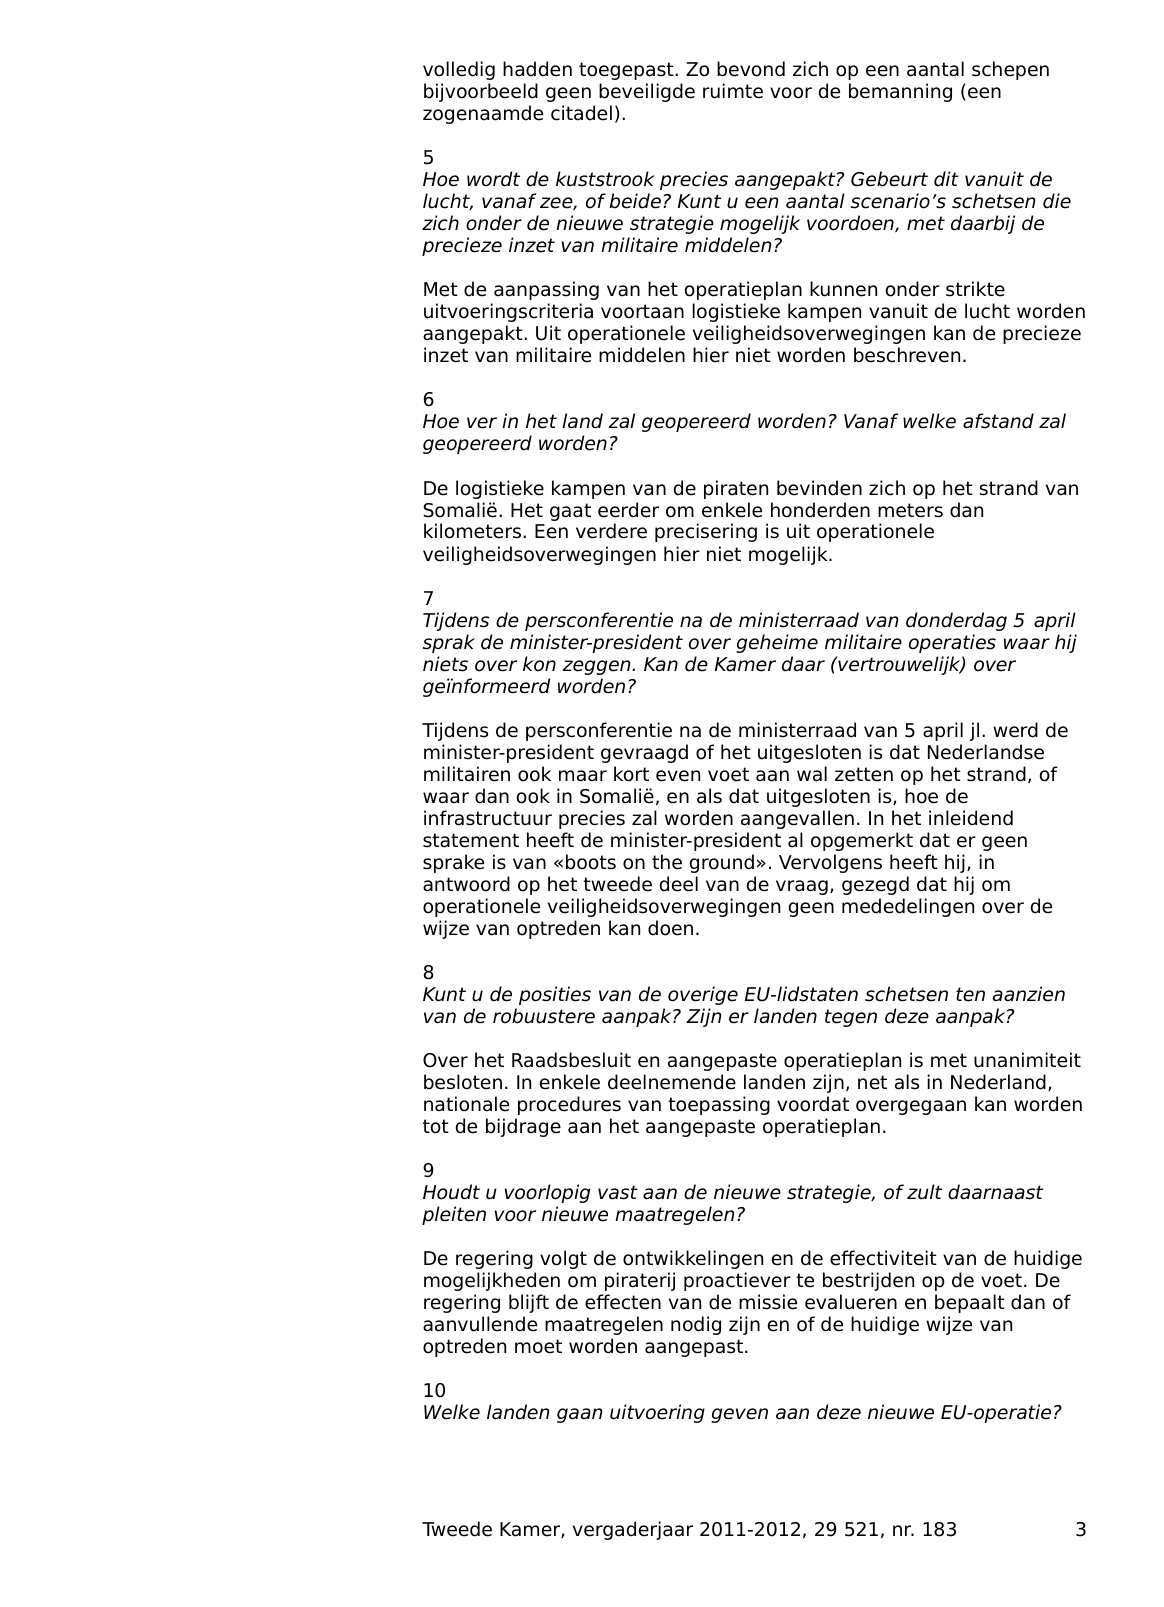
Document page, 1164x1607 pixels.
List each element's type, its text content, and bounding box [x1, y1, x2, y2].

text Houdt u voorlopig vast aan de nieuwe strategie, of zult daarnaast pleiten voor nieuwe maatregelen? [422, 1182, 1087, 1226]
text De logistieke kampen van de piraten bevinden zich op het strand van Somalië. Het gaat eerder om enkele honderden meters dan kilometers. Een verdere precisering is uit operationele veiligheidsoverwegingen hier niet mogelijk. [422, 477, 1087, 565]
text Hoe wordt de kuststrook precies aangepakt? Gebeurt dit vanuit de lucht, vanaf zee, of beide? Kunt u een aantal scenario’s schetsen die zich onder de nieuwe strategie mogelijk voordoen, met daarbij de precieze inzet van militaire middelen? [422, 169, 1087, 257]
text Welke landen gaan uitvoering geven aan deze nieuwe EU-operatie? [422, 1402, 1087, 1424]
text 9 [422, 1160, 1087, 1182]
text 6 [422, 389, 1087, 411]
text Kunt u de posities van de overige EU-lidstaten schetsen ten aanzien van de robuustere aanpak? Zijn er landen tegen deze aanpak? [422, 984, 1087, 1028]
text Tijdens de persconferentie na de ministerraad van 5 april jl. werd de minister-president gevraagd of het uitgesloten is dat Nederlandse militairen ook maar kort even voet aan wal zetten op het strand, of waar dan ook in Somalië, en als dat uitgesloten is, hoe de infrastructuur precies zal worden aangevallen. In het inleidend statement heeft de minister-president al opgemerkt dat er geen sprake is van «boots on the ground». Vervolgens heeft hij, in antwoord op het tweede deel van de vraag, gezegd dat hij om operationele veiligheidsoverwegingen geen mededelingen over de wijze van optreden kan doen. [422, 720, 1087, 939]
text 5 [422, 147, 1087, 169]
text volledig hadden toegepast. Zo bevond zich op een aantal schepen bijvoorbeeld geen beveiligde ruimte voor de bemanning (een zogenaamde citadel). [422, 59, 1087, 125]
text De regering volgt de ontwikkelingen en de effectiviteit van de huidige mogelijkheden om piraterij proactiever te bestrijden op de voet. De regering blijft de effecten van de missie evalueren en bepaalt dan of aanvullende maatregelen nodig zijn en of de huidige wijze van optreden moet worden aangepast. [422, 1248, 1087, 1358]
text Hoe ver in het land zal geopereerd worden? Vanaf welke afstand zal geopereerd worden? [422, 411, 1087, 455]
text Tijdens de persconferentie na de ministerraad van donderdag 5 april sprak de minister-president over geheime militaire operaties waar hij niets over kon zeggen. Kan de Kamer daar (vertrouwelijk) over geïnformeerd worden? [422, 609, 1087, 697]
text Met de aanpassing van het operatieplan kunnen onder strikte uitvoeringscriteria voortaan logistieke kampen vanuit de lucht worden aangepakt. Uit operationele veiligheidsoverwegingen kan de precieze inzet van militaire middelen hier niet worden beschreven. [422, 279, 1087, 367]
text 8 [422, 962, 1087, 984]
text 10 [422, 1380, 1087, 1402]
text 7 [422, 588, 1087, 609]
text Over het Raadsbesluit en aangepaste operatieplan is met unanimiteit besloten. In enkele deelnemende landen zijn, net als in Nederland, nationale procedures van toepassing voordat overgegaan kan worden tot de bijdrage aan het aangepaste operatieplan. [422, 1050, 1087, 1138]
